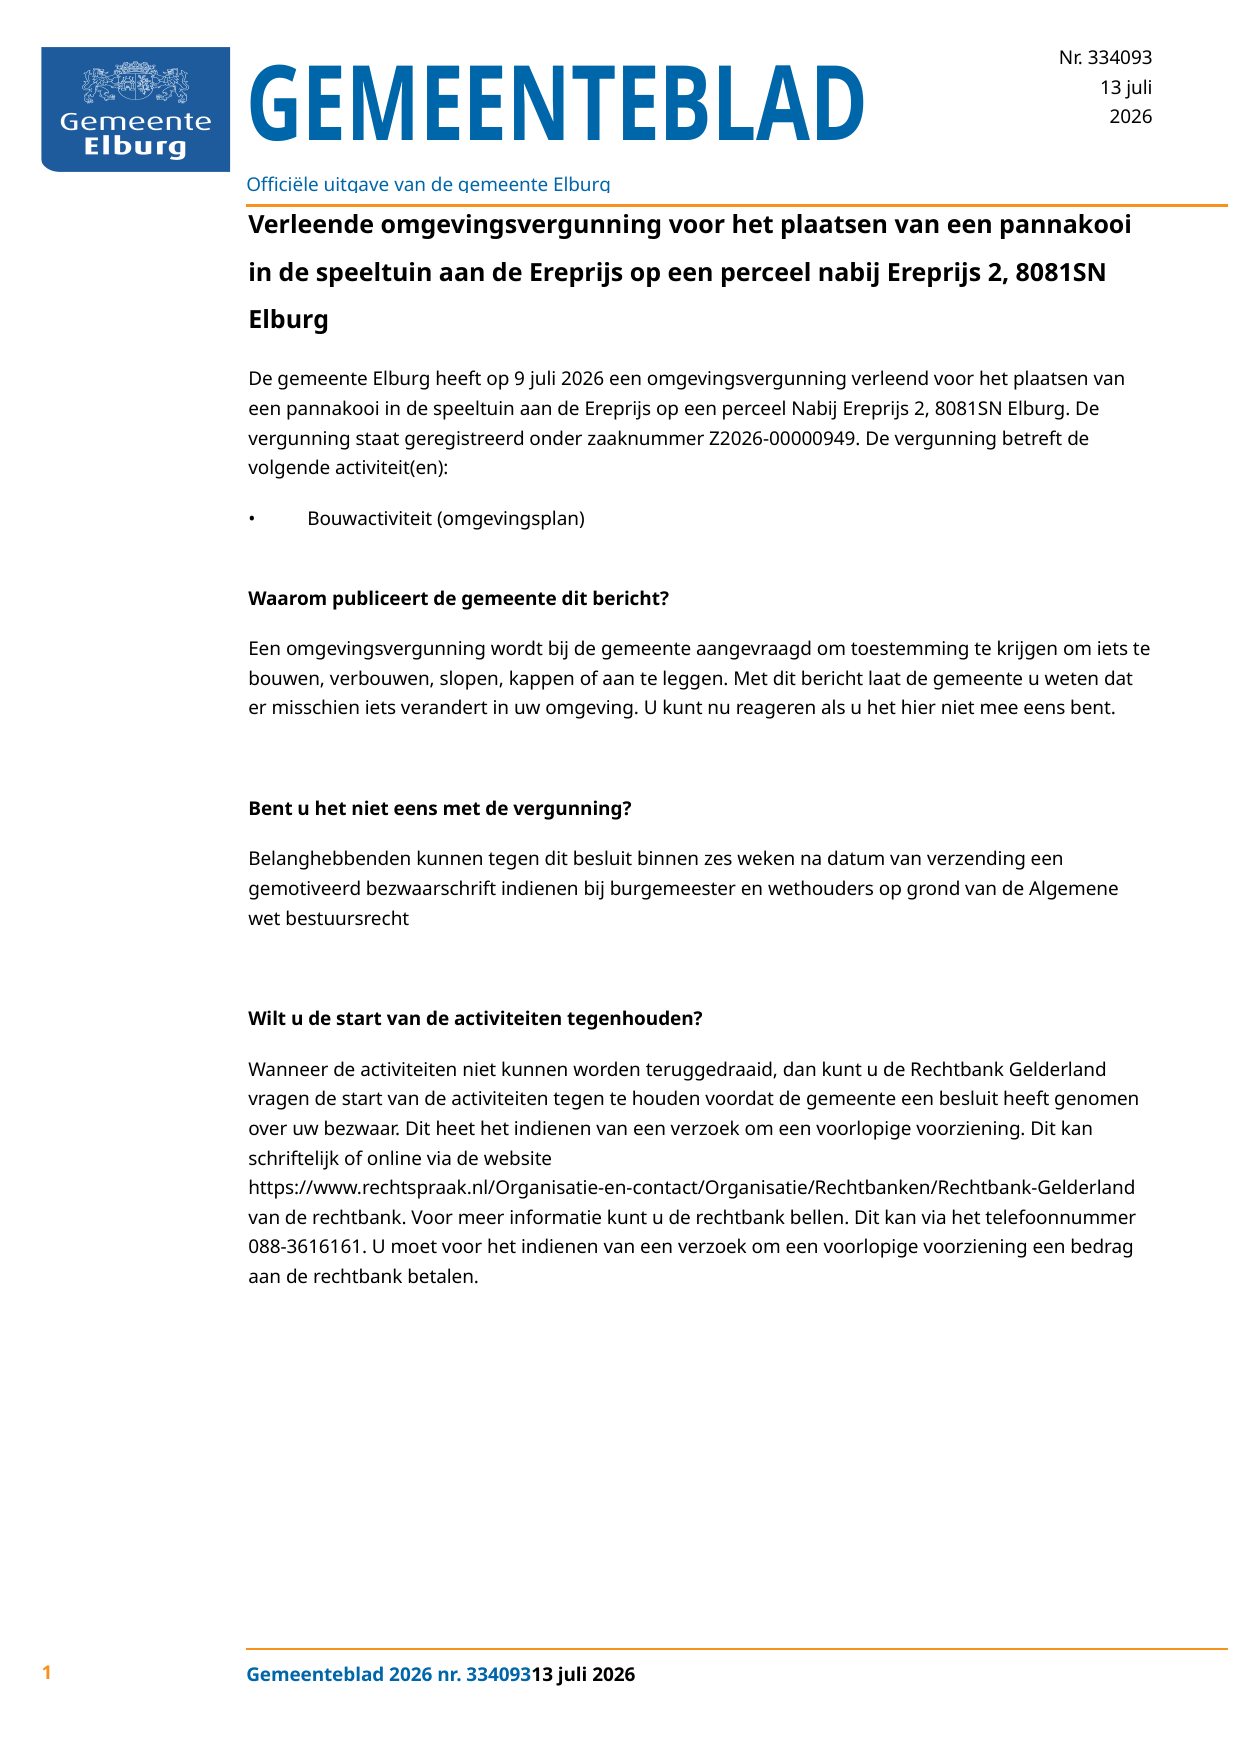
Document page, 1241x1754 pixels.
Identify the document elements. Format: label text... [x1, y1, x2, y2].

text Belanghebbenden kunnen tegen dit besluit binnen zes weken na datum van verzending een gemotiveerd bezwaarschrift indienen bij burgemeester en wethouders op grond van de Algemene wet bestuursrecht [248, 846, 1152, 930]
text Een omgevingsvergunning wordt bij de gemeente aangevraagd om toestemming te krijgen om iets te bouwen, verbouwen, slopen, kappen of aan te leggen. Met dit bericht laat de gemeente u weten dat er misschien iets verandert in uw omgeving. U kunt nu reageren als u het hier niet mee eens bent. [248, 635, 1152, 720]
text Waarom publiceert de gemeente dit bericht? [248, 585, 1152, 610]
list Bouwactiviteit (omgevingsplan) [248, 505, 1152, 530]
text De gemeente Elburg heeft op 9 juli 2026 een omgevingsvergunning verleend voor het plaatsen van een pannakooi in de speeltuin aan de Ereprijs op een perceel Nabij Ereprijs 2, 8081SN Elburg. De vergunning staat geregistreerd onder zaaknummer Z2026-00000949. De vergunning betreft de volgende activiteit(en): [248, 366, 1152, 480]
text Verleende omgevingsvergunning voor het plaatsen van een pannakooi in de speeltuin aan de Ereprijs op een perceel nabij Ereprijs 2, 8081SN Elburg [248, 207, 1152, 336]
picture [41, 47, 231, 172]
text Wanneer de activiteiten niet kunnen worden teruggedraaid, dan kunt u de Rechtbank Gelderland vragen de start van de activiteiten tegen te houden voordat de gemeente een besluit heeft genomen over uw bezwaar. Dit heet het indienen van een verzoek om een voorlopige voorziening. Dit kan schriftelijk of online via de website https://www.rechtspraak.nl/Organisatie-en-contact/Organisatie/Rechtbanken/Rechtbank-Gelderland van de rechtbank. Voor meer informatie kunt u de rechtbank bellen. Dit kan via het telefoonnummer 088-3616161. U moet voor het indienen van een verzoek om een voorlopige voorziening een bedrag aan de rechtbank betalen. [248, 1056, 1152, 1289]
text Bent u het niet eens met de vergunning? [248, 795, 1152, 821]
text Wilt u de start van de activiteiten tegenhouden? [248, 1006, 1152, 1031]
